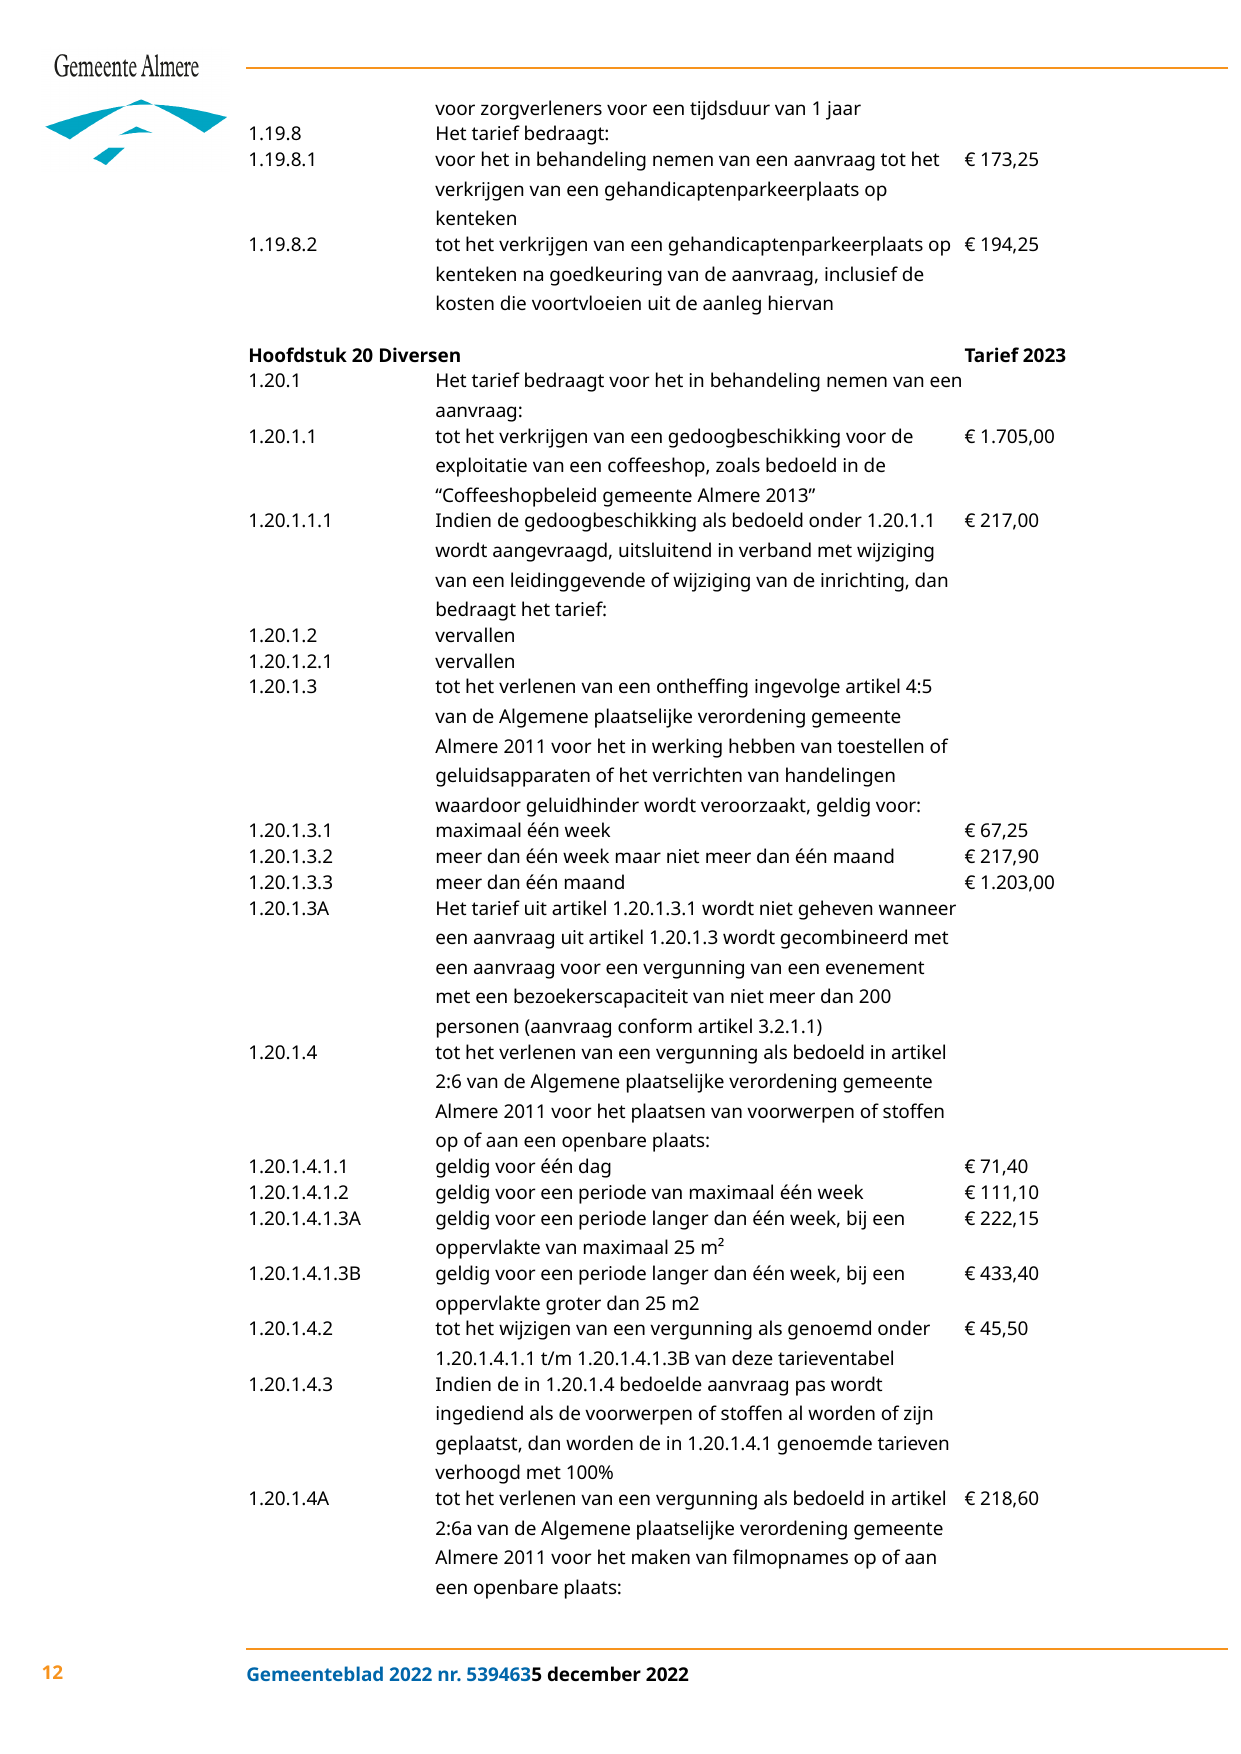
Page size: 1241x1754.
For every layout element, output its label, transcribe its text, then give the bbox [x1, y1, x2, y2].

table_cell 1.19.8.2 [248, 231, 435, 316]
table_cell € 67,25 [964, 818, 1152, 843]
table_cell 1.20.1.4.1.3A [248, 1205, 435, 1260]
table_cell 1.20.1 [248, 368, 435, 423]
table_cell voor zorgverleners voor een tijdsduur van 1 jaar [435, 95, 964, 121]
table_cell tot het verkrijgen van een gehandicaptenparkeerplaats op kenteken na goedkeuring van de aanvraag, inclusief de kosten die voortvloeien uit de aanleg hiervan [435, 231, 964, 316]
table_cell Het tarief bedraagt: [435, 121, 964, 146]
table_cell 1.20.1.4A [248, 1485, 435, 1600]
table_cell geldig voor een periode langer dan één week, bij een oppervlakte groter dan 25 m2 [435, 1260, 964, 1316]
table_cell Het tarief uit artikel 1.20.1.3.1 wordt niet geheven wanneer een aanvraag uit artikel 1.20.1.3 wordt gecombineerd met een aanvraag voor een vergunning van een evenement met een bezoekerscapaciteit van niet meer dan 200 personen (aanvraag conform artikel 3.2.1.1) [435, 895, 964, 1039]
table_cell 1.20.1.2 [248, 622, 435, 648]
picture [41, 47, 231, 172]
table_cell 1.19.8.1 [248, 146, 435, 231]
table_cell [964, 95, 1152, 121]
table_cell 1.20.1.1 [248, 423, 435, 508]
table_cell geldig voor een periode langer dan één week, bij een oppervlakte van maximaal 25 m² [435, 1205, 964, 1260]
table_cell [964, 674, 1152, 818]
table_cell Tarief 2023 [964, 342, 1152, 367]
table_cell Het tarief bedraagt voor het in behandeling nemen van een aanvraag: [435, 368, 964, 423]
table_cell € 1.203,00 [964, 869, 1152, 895]
table_cell € 1.705,00 [964, 423, 1152, 508]
table_cell 1.20.1.4.2 [248, 1316, 435, 1371]
table_cell Hoofdstuk 20 Diversen [248, 342, 964, 367]
table_cell [248, 316, 1152, 342]
table_cell vervallen [435, 648, 964, 674]
table_cell € 173,25 [964, 146, 1152, 231]
table_cell Indien de in 1.20.1.4 bedoelde aanvraag pas wordt ingediend als de voorwerpen of stoffen al worden of zijn geplaatst, dan worden de in 1.20.1.4.1 genoemde tarieven verhoogd met 100% [435, 1371, 964, 1485]
table_cell 1.20.1.3.3 [248, 869, 435, 895]
table_cell € 71,40 [964, 1154, 1152, 1179]
table_cell tot het verkrijgen van een gedoogbeschikking voor de exploitatie van een coffeeshop, zoals bedoeld in de “Coffeeshopbeleid gemeente Almere 2013” [435, 423, 964, 508]
table_cell 1.20.1.3.2 [248, 844, 435, 869]
table_cell 1.20.1.1.1 [248, 508, 435, 622]
table_cell € 111,10 [964, 1179, 1152, 1205]
table_cell 1.20.1.4.1.1 [248, 1154, 435, 1179]
table_cell € 45,50 [964, 1316, 1152, 1371]
table_cell 1.20.1.4.1.2 [248, 1179, 435, 1205]
table_cell voor het in behandeling nemen van een aanvraag tot het verkrijgen van een gehandicaptenparkeerplaats op kenteken [435, 146, 964, 231]
table_cell [964, 368, 1152, 423]
table_cell tot het wijzigen van een vergunning als genoemd onder 1.20.1.4.1.1 t/m 1.20.1.4.1.3B van deze tarieventabel [435, 1316, 964, 1371]
table_cell tot het verlenen van een vergunning als bedoeld in artikel 2:6 van de Algemene plaatselijke verordening gemeente Almere 2011 voor het plaatsen van voorwerpen of stoffen op of aan een openbare plaats: [435, 1039, 964, 1153]
table_cell [964, 121, 1152, 146]
table_cell geldig voor een periode van maximaal één week [435, 1179, 964, 1205]
table_cell 1.20.1.3A [248, 895, 435, 1039]
table_cell € 433,40 [964, 1260, 1152, 1316]
table_cell [964, 1371, 1152, 1485]
table_cell 1.20.1.4.1.3B [248, 1260, 435, 1316]
table_cell € 194,25 [964, 231, 1152, 316]
table_cell vervallen [435, 622, 964, 648]
table_cell 1.20.1.4.3 [248, 1371, 435, 1485]
table_cell tot het verlenen van een vergunning als bedoeld in artikel 2:6a van de Algemene plaatselijke verordening gemeente Almere 2011 voor het maken van filmopnames op of aan een openbare plaats: [435, 1485, 964, 1600]
table_cell € 217,00 [964, 508, 1152, 622]
table_cell [248, 95, 435, 121]
table_cell tot het verlenen van een ontheffing ingevolge artikel 4:5 van de Algemene plaatselijke verordening gemeente Almere 2011 voor het in werking hebben van toestellen of geluidsapparaten of het verrichten van handelingen waardoor geluidhinder wordt veroorzaakt, geldig voor: [435, 674, 964, 818]
table_cell 1.20.1.2.1 [248, 648, 435, 674]
table_cell [964, 648, 1152, 674]
table_cell € 217,90 [964, 844, 1152, 869]
table_cell maximaal één week [435, 818, 964, 843]
table_cell 1.20.1.3 [248, 674, 435, 818]
table_cell 1.20.1.3.1 [248, 818, 435, 843]
table_cell € 218,60 [964, 1485, 1152, 1600]
table_cell [964, 895, 1152, 1039]
table_cell 1.20.1.4 [248, 1039, 435, 1153]
table_cell 1.19.8 [248, 121, 435, 146]
table_cell meer dan één week maar niet meer dan één maand [435, 844, 964, 869]
table_cell geldig voor één dag [435, 1154, 964, 1179]
table_cell meer dan één maand [435, 869, 964, 895]
table_cell Indien de gedoogbeschikking als bedoeld onder 1.20.1.1 wordt aangevraagd, uitsluitend in verband met wijziging van een leidinggevende of wijziging van de inrichting, dan bedraagt het tarief: [435, 508, 964, 622]
table_cell [964, 622, 1152, 648]
table_cell € 222,15 [964, 1205, 1152, 1260]
table_cell [964, 1039, 1152, 1153]
